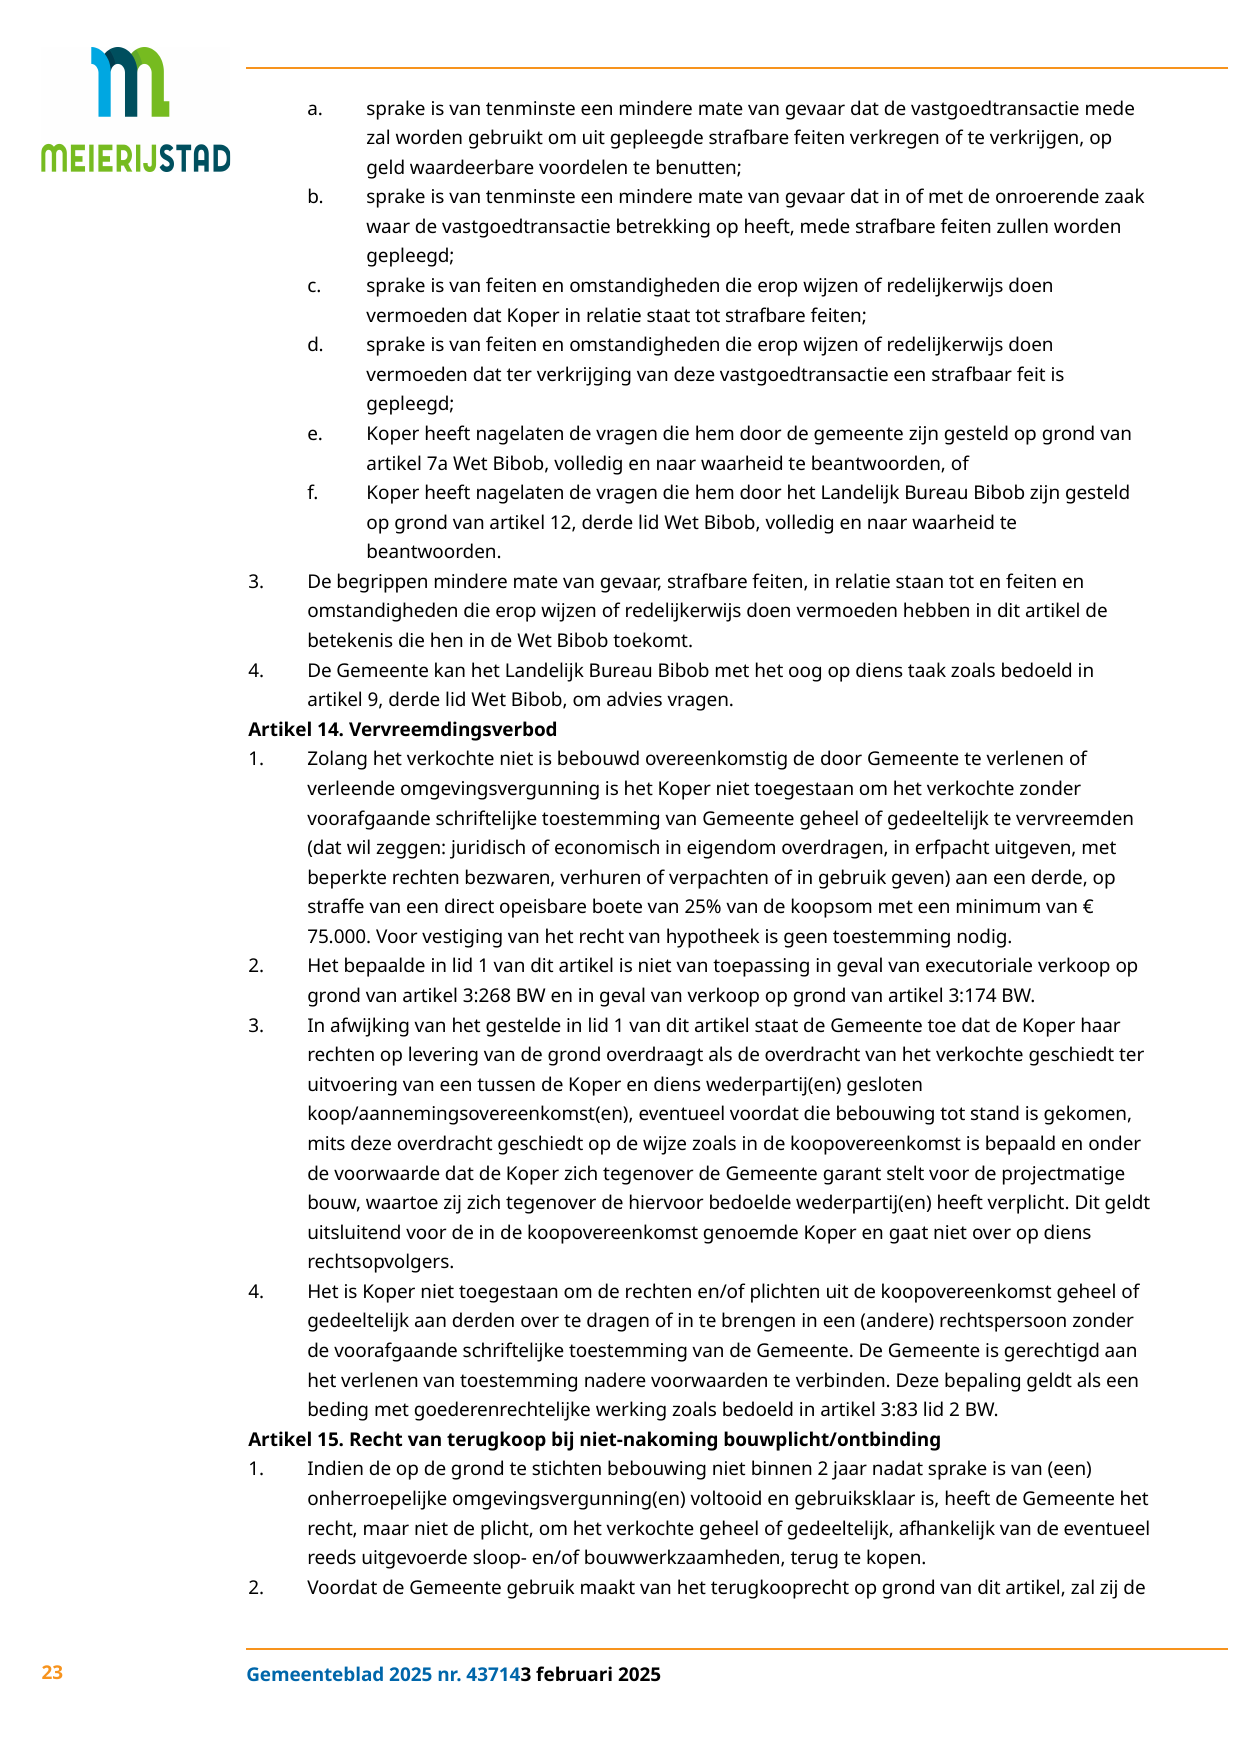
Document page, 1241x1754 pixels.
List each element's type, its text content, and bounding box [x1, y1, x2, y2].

list Koper heeft nagelaten de vragen die hem door het Landelijk Bureau Bibob zijn gesteld op grond van artikel 12, derde lid Wet Bibob, volledig en naar waarheid te beantwoorden. [307, 479, 1152, 564]
list Het is Koper niet toegestaan om de rechten en/of plichten uit de koopovereenkomst geheel of gedeeltelijk aan derden over te dragen of in te brengen in een (andere) rechtspersoon zonder de voorafgaande schriftelijke toestemming van de Gemeente. De Gemeente is gerechtigd aan het verlenen van toestemming nadere voorwaarden te verbinden. Deze bepaling geldt als een beding met goederenrechtelijke werking zoals bedoeld in artikel 3:83 lid 2 BW. [248, 1278, 1152, 1422]
text Artikel 14. Vervreemdingsverbod [248, 716, 1152, 742]
list Koper heeft nagelaten de vragen die hem door de gemeente zijn gesteld op grond van artikel 7a Wet Bibob, volledig en naar waarheid te beantwoorden, of [307, 420, 1152, 476]
list Het bepaalde in lid 1 van dit artikel is niet van toepassing in geval van executoriale verkoop op grond van artikel 3:268 BW en in geval van verkoop op grond van artikel 3:174 BW. [248, 953, 1152, 1008]
list De Gemeente kan het Landelijk Bureau Bibob met het oog op diens taak zoals bedoeld in artikel 9, derde lid Wet Bibob, om advies vragen. [248, 657, 1152, 712]
list De begrippen mindere mate van gevaar, strafbare feiten, in relatie staan tot en feiten en omstandigheden die erop wijzen of redelijkerwijs doen vermoeden hebben in dit artikel de betekenis die hen in de Wet Bibob toekomt. [248, 568, 1152, 653]
list Voordat de Gemeente gebruik maakt van het terugkooprecht op grond van dit artikel, zal zij de [248, 1574, 1152, 1600]
list In afwijking van het gestelde in lid 1 van dit artikel staat de Gemeente toe dat de Koper haar rechten op levering van de grond overdraagt als de overdracht van het verkochte geschiedt ter uitvoering van een tussen de Koper en diens wederpartij(en) gesloten koop/aannemingsovereenkomst(en), eventueel voordat die bebouwing tot stand is gekomen, mits deze overdracht geschiedt op de wijze zoals in de koopovereenkomst is bepaald en onder de voorwaarde dat de Koper zich tegenover de Gemeente garant stelt voor de projectmatige bouw, waartoe zij zich tegenover de hiervoor bedoelde wederpartij(en) heeft verplicht. Dit geldt uitsluitend voor de in de koopovereenkomst genoemde Koper en gaat niet over op diens rechtsopvolgers. [248, 1012, 1152, 1274]
list sprake is van tenminste een mindere mate van gevaar dat de vastgoedtransactie mede zal worden gebruikt om uit gepleegde strafbare feiten verkregen of te verkrijgen, op geld waardeerbare voordelen te benutten; [307, 95, 1152, 180]
text Artikel 15. Recht van terugkoop bij niet-nakoming bouwplicht/ontbinding [248, 1426, 1152, 1452]
list sprake is van tenminste een mindere mate van gevaar dat in of met de onroerende zaak waar de vastgoedtransactie betrekking op heeft, mede strafbare feiten zullen worden gepleegd; [307, 183, 1152, 268]
picture [41, 47, 231, 172]
list Zolang het verkochte niet is bebouwd overeenkomstig de door Gemeente te verlenen of verleende omgevingsvergunning is het Koper niet toegestaan om het verkochte zonder voorafgaande schriftelijke toestemming van Gemeente geheel of gedeeltelijk te vervreemden (dat wil zeggen: juridisch of economisch in eigendom overdragen, in erfpacht uitgeven, met beperkte rechten bezwaren, verhuren of verpachten of in gebruik geven) aan een derde, op straffe van een direct opeisbare boete van 25% van de koopsom met een minimum van € 75.000. Voor vestiging van het recht van hypotheek is geen toestemming nodig. [248, 746, 1152, 949]
list Indien de op de grond te stichten bebouwing niet binnen 2 jaar nadat sprake is van (een) onherroepelijke omgevingsvergunning(en) voltooid en gebruiksklaar is, heeft de Gemeente het recht, maar niet de plicht, om het verkochte geheel of gedeeltelijk, afhankelijk van de eventueel reeds uitgevoerde sloop- en/of bouwwerkzaamheden, terug te kopen. [248, 1456, 1152, 1570]
list sprake is van feiten en omstandigheden die erop wijzen of redelijkerwijs doen vermoeden dat ter verkrijging van deze vastgoedtransactie een strafbaar feit is gepleegd; [307, 331, 1152, 416]
list sprake is van feiten en omstandigheden die erop wijzen of redelijkerwijs doen vermoeden dat Koper in relatie staat tot strafbare feiten; [307, 272, 1152, 328]
